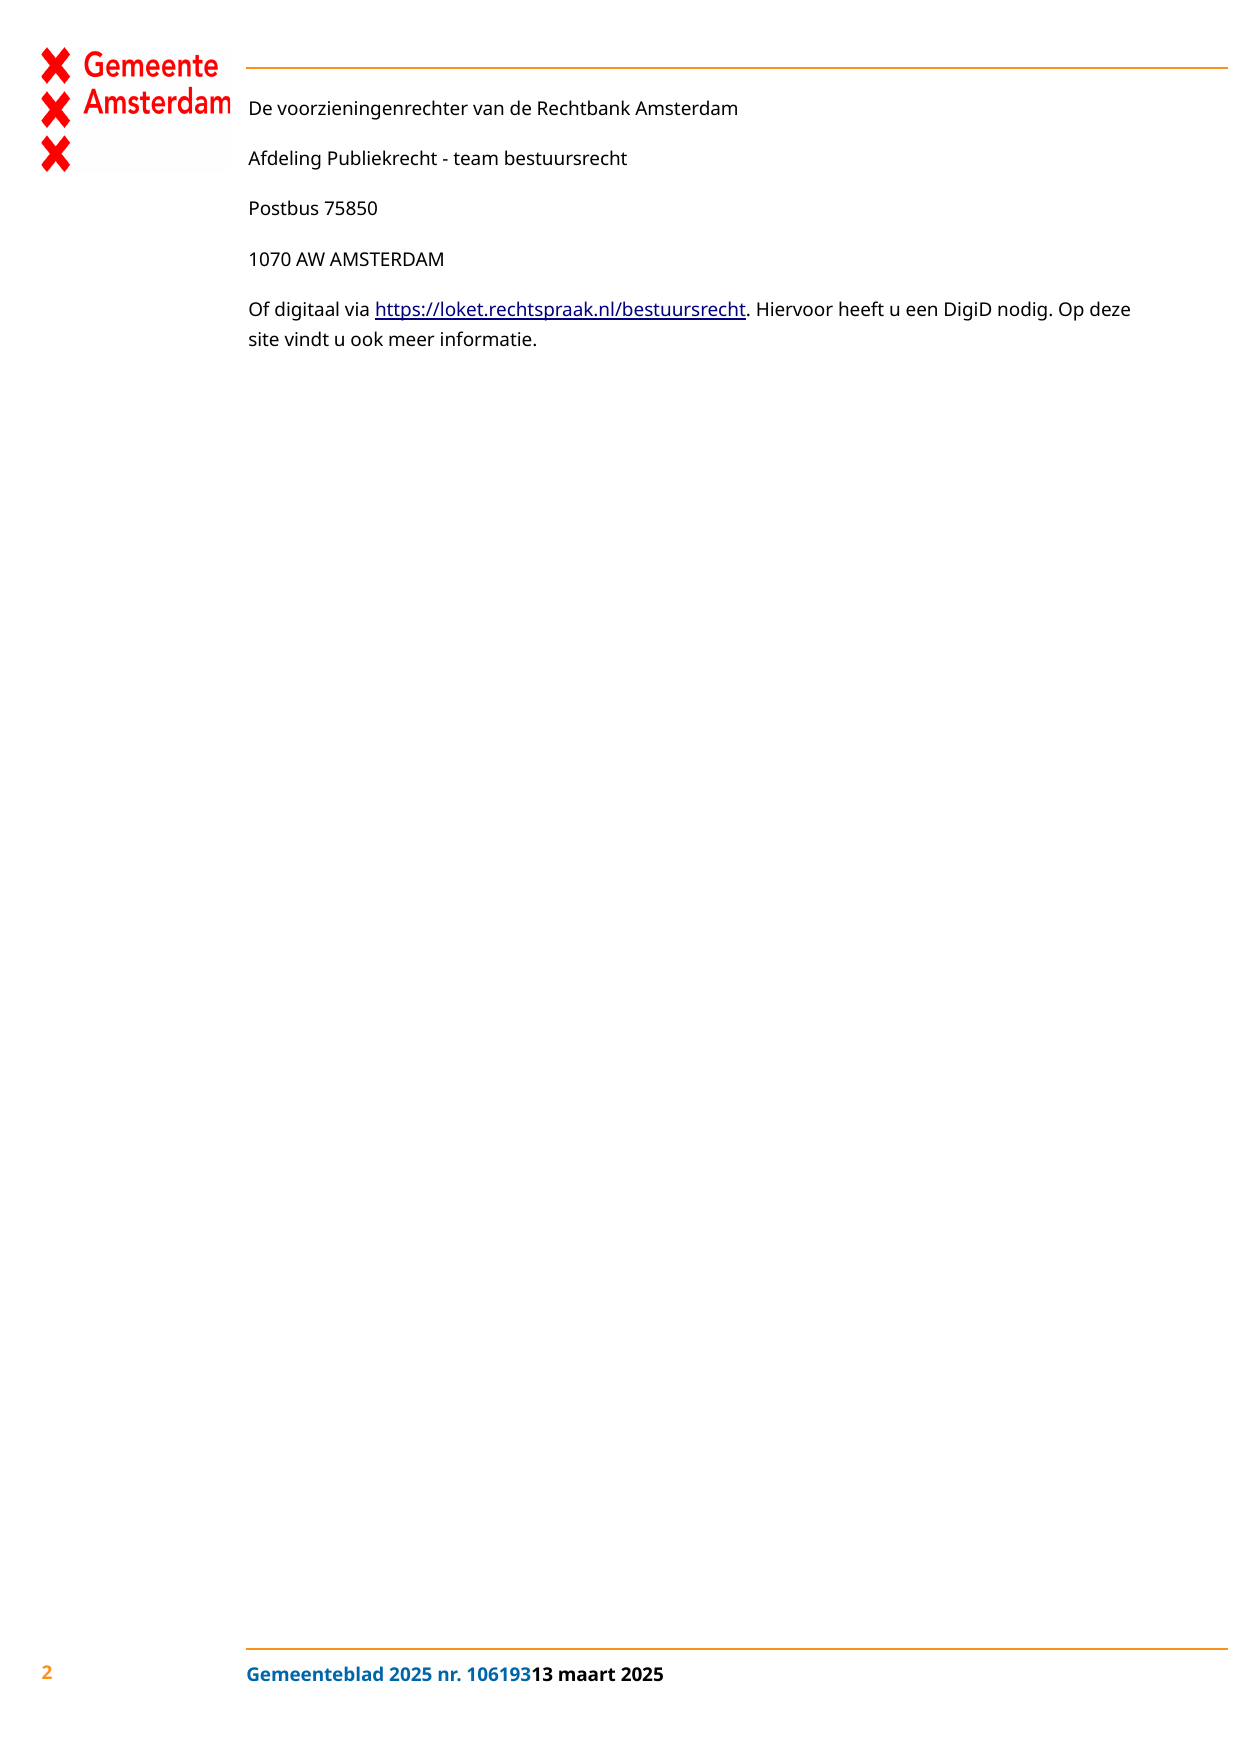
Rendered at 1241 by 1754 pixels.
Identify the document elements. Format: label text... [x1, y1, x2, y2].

text Afdeling Publiekrecht - team bestuursrecht [248, 145, 1152, 171]
text Postbus 75850 [248, 196, 1152, 221]
text 1070 AW AMSTERDAM [248, 246, 1152, 272]
picture [41, 47, 231, 172]
text Of digitaal via https://loket.rechtspraak.nl/bestuursrecht. Hiervoor heeft u een DigiD nodig. Op deze site vindt u ook meer informatie. [248, 296, 1152, 352]
text De voorzieningenrechter van de Rechtbank Amsterdam [248, 95, 1152, 121]
